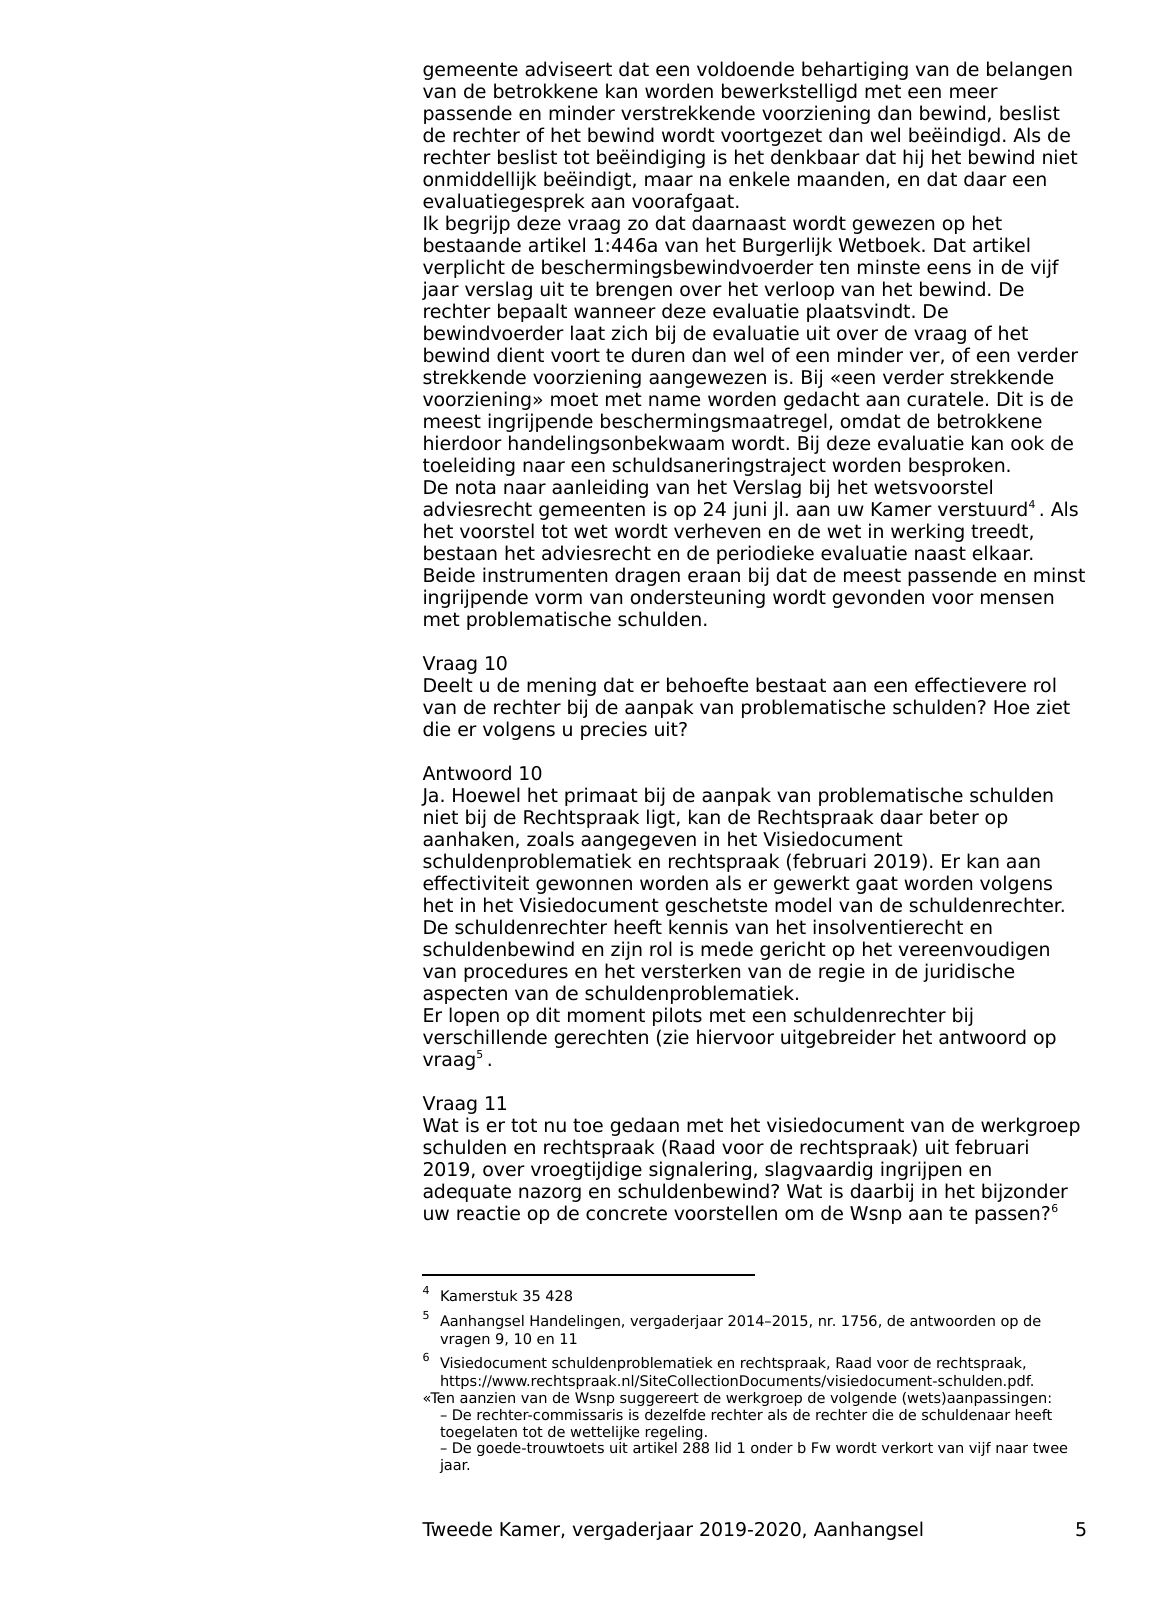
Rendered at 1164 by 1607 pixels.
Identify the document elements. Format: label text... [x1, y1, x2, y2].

text Kamerstuk 35 428 [422, 1284, 1087, 1306]
text Er lopen op dit moment pilots met een schuldenrechter bij verschillende gerechten (zie hiervoor uitgebreider het antwoord op vraag. [422, 1004, 1087, 1071]
text Ik begrijp deze vraag zo dat daarnaast wordt gewezen op het bestaande artikel 1:446a van het Burgerlijk Wetboek. Dat artikel verplicht de beschermingsbewindvoerder ten minste eens in de vijf jaar verslag uit te brengen over het verloop van het bewind. De rechter bepaalt wanneer deze evaluatie plaatsvindt. De bewindvoerder laat zich bij de evaluatie uit over de vraag of het bewind dient voort te duren dan wel of een minder ver, of een verder strekkende voorziening aangewezen is. Bij «een verder strekkende voorziening» moet met name worden gedacht aan curatele. Dit is de meest ingrijpende beschermingsmaatregel, omdat de betrokkene hierdoor handelingsonbekwaam wordt. Bij deze evaluatie kan ook de toeleiding naar een schuldsaneringstraject worden besproken. [422, 213, 1087, 477]
text – De goede-trouwtoets uit artikel 288 lid 1 onder b Fw wordt verkort van vijf naar twee jaar. [440, 1441, 1087, 1474]
text Aanhangsel Handelingen, vergaderjaar 2014–2015, nr. 1756, de antwoorden op de vragen 9, 10 en 11 [422, 1309, 1087, 1348]
text Antwoord 10 [422, 763, 1087, 785]
text – De rechter-commissaris is dezelfde rechter als de rechter die de schuldenaar heeft toegelaten tot de wettelijke regeling. [440, 1407, 1087, 1441]
text Wat is er tot nu toe gedaan met het visiedocument van de werkgroep schulden en rechtspraak (Raad voor de rechtspraak) uit februari 2019, over vroegtijdige signalering, slagvaardig ingrijpen en adequate nazorg en schuldenbewind? Wat is daarbij in het bijzonder uw reactie op de concrete voorstellen om de Wsnp aan te passen? [422, 1115, 1087, 1224]
text Ja. Hoewel het primaat bij de aanpak van problematische schulden niet bij de Rechtspraak ligt, kan de Rechtspraak daar beter op aanhaken, zoals aangegeven in het Visiedocument schuldenproblematiek en rechtspraak (februari 2019). Er kan aan effectiviteit gewonnen worden als er gewerkt gaat worden volgens het in het Visiedocument geschetste model van de schuldenrechter. De schuldenrechter heeft kennis van het insolventierecht en schuldenbewind en zijn rol is mede gericht op het vereenvoudigen van procedures en het versterken van de regie in de juridische aspecten van de schuldenproblematiek. [422, 785, 1087, 1004]
text gemeente adviseert dat een voldoende behartiging van de belangen van de betrokkene kan worden bewerkstelligd met een meer passende en minder verstrekkende voorziening dan bewind, beslist de rechter of het bewind wordt voortgezet dan wel beëindigd. Als de rechter beslist tot beëindiging is het denkbaar dat hij het bewind niet onmiddellijk beëindigt, maar na enkele maanden, en dat daar een evaluatiegesprek aan voorafgaat. [422, 59, 1087, 213]
text Vraag 10 [422, 653, 1087, 675]
text Vraag 11 [422, 1093, 1087, 1115]
text Visiedocument schuldenproblematiek en rechtspraak, Raad voor de rechtspraak, https://www.rechtspraak.nl/SiteCollectionDocuments/visiedocument-schulden.pdf. [422, 1351, 1087, 1390]
text Deelt u de mening dat er behoefte bestaat aan een effectievere rol van de rechter bij de aanpak van problematische schulden? Hoe ziet die er volgens u precies uit? [422, 675, 1087, 741]
text De nota naar aanleiding van het Verslag bij het wetsvoorstel adviesrecht gemeenten is op 24 juni jl. aan uw Kamer verstuurd. Als het voorstel tot wet wordt verheven en de wet in werking treedt, bestaan het adviesrecht en de periodieke evaluatie naast elkaar. Beide instrumenten dragen eraan bij dat de meest passende en minst ingrijpende vorm van ondersteuning wordt gevonden voor mensen met problematische schulden. [422, 477, 1087, 631]
text «Ten aanzien van de Wsnp suggereert de werkgroep de volgende (wets)aanpassingen: [422, 1390, 1087, 1407]
